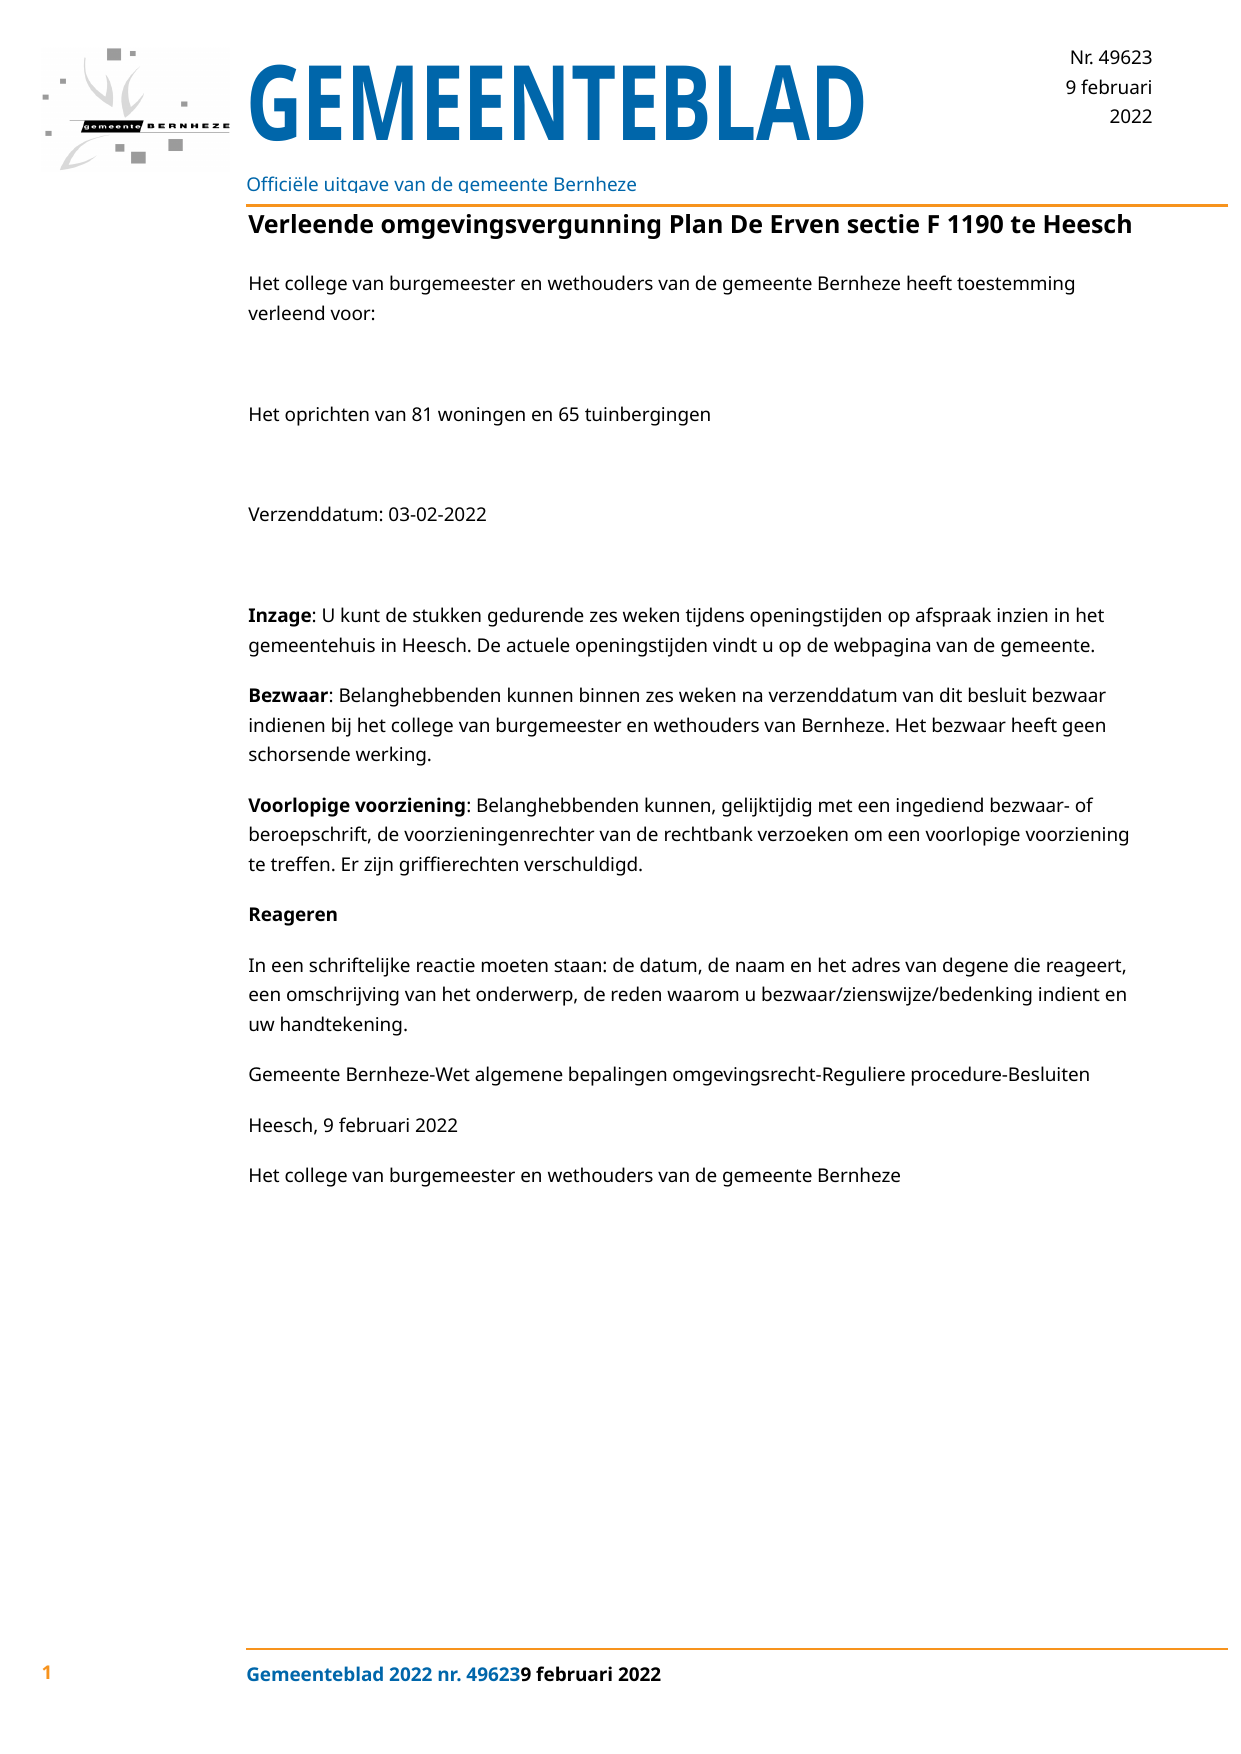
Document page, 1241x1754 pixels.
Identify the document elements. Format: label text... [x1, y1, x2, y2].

text Heesch, 9 februari 2022 [248, 1112, 1152, 1138]
text Verleende omgevingsvergunning Plan De Erven sectie F 1190 te Heesch [248, 207, 1152, 241]
text In een schriftelijke reactie moeten staan: de datum, de naam en het adres van degene die reageert, een omschrijving van het onderwerp, de reden waarom u bezwaar/zienswijze/bedenking indient en uw handtekening. [248, 952, 1152, 1037]
text Reageren [248, 902, 1152, 927]
text Gemeente Bernheze-Wet algemene bepalingen omgevingsrecht-Reguliere procedure-Besluiten [248, 1062, 1152, 1087]
text Het college van burgemeester en wethouders van de gemeente Bernheze [248, 1162, 1152, 1188]
text Het college van burgemeester en wethouders van de gemeente Bernheze heeft toestemming verleend voor: [248, 270, 1152, 326]
text Bezwaar: Belanghebbenden kunnen binnen zes weken na verzenddatum van dit besluit bezwaar indienen bij het college van burgemeester en wethouders van Bernheze. Het bezwaar heeft geen schorsende werking. [248, 682, 1152, 767]
text Het oprichten van 81 woningen en 65 tuinbergingen [248, 401, 1152, 426]
picture [41, 47, 231, 172]
text Verzenddatum: 03-02-2022 [248, 502, 1152, 527]
text Inzage: U kunt de stukken gedurende zes weken tijdens openingstijden op afspraak inzien in het gemeentehuis in Heesch. De actuele openingstijden vindt u op de webpagina van de gemeente. [248, 602, 1152, 658]
text Voorlopige voorziening: Belanghebbenden kunnen, gelijktijdig met een ingediend bezwaar- of beroepschrift, de voorzieningenrechter van de rechtbank verzoeken om een voorlopige voorziening te treffen. Er zijn griffierechten verschuldigd. [248, 792, 1152, 877]
